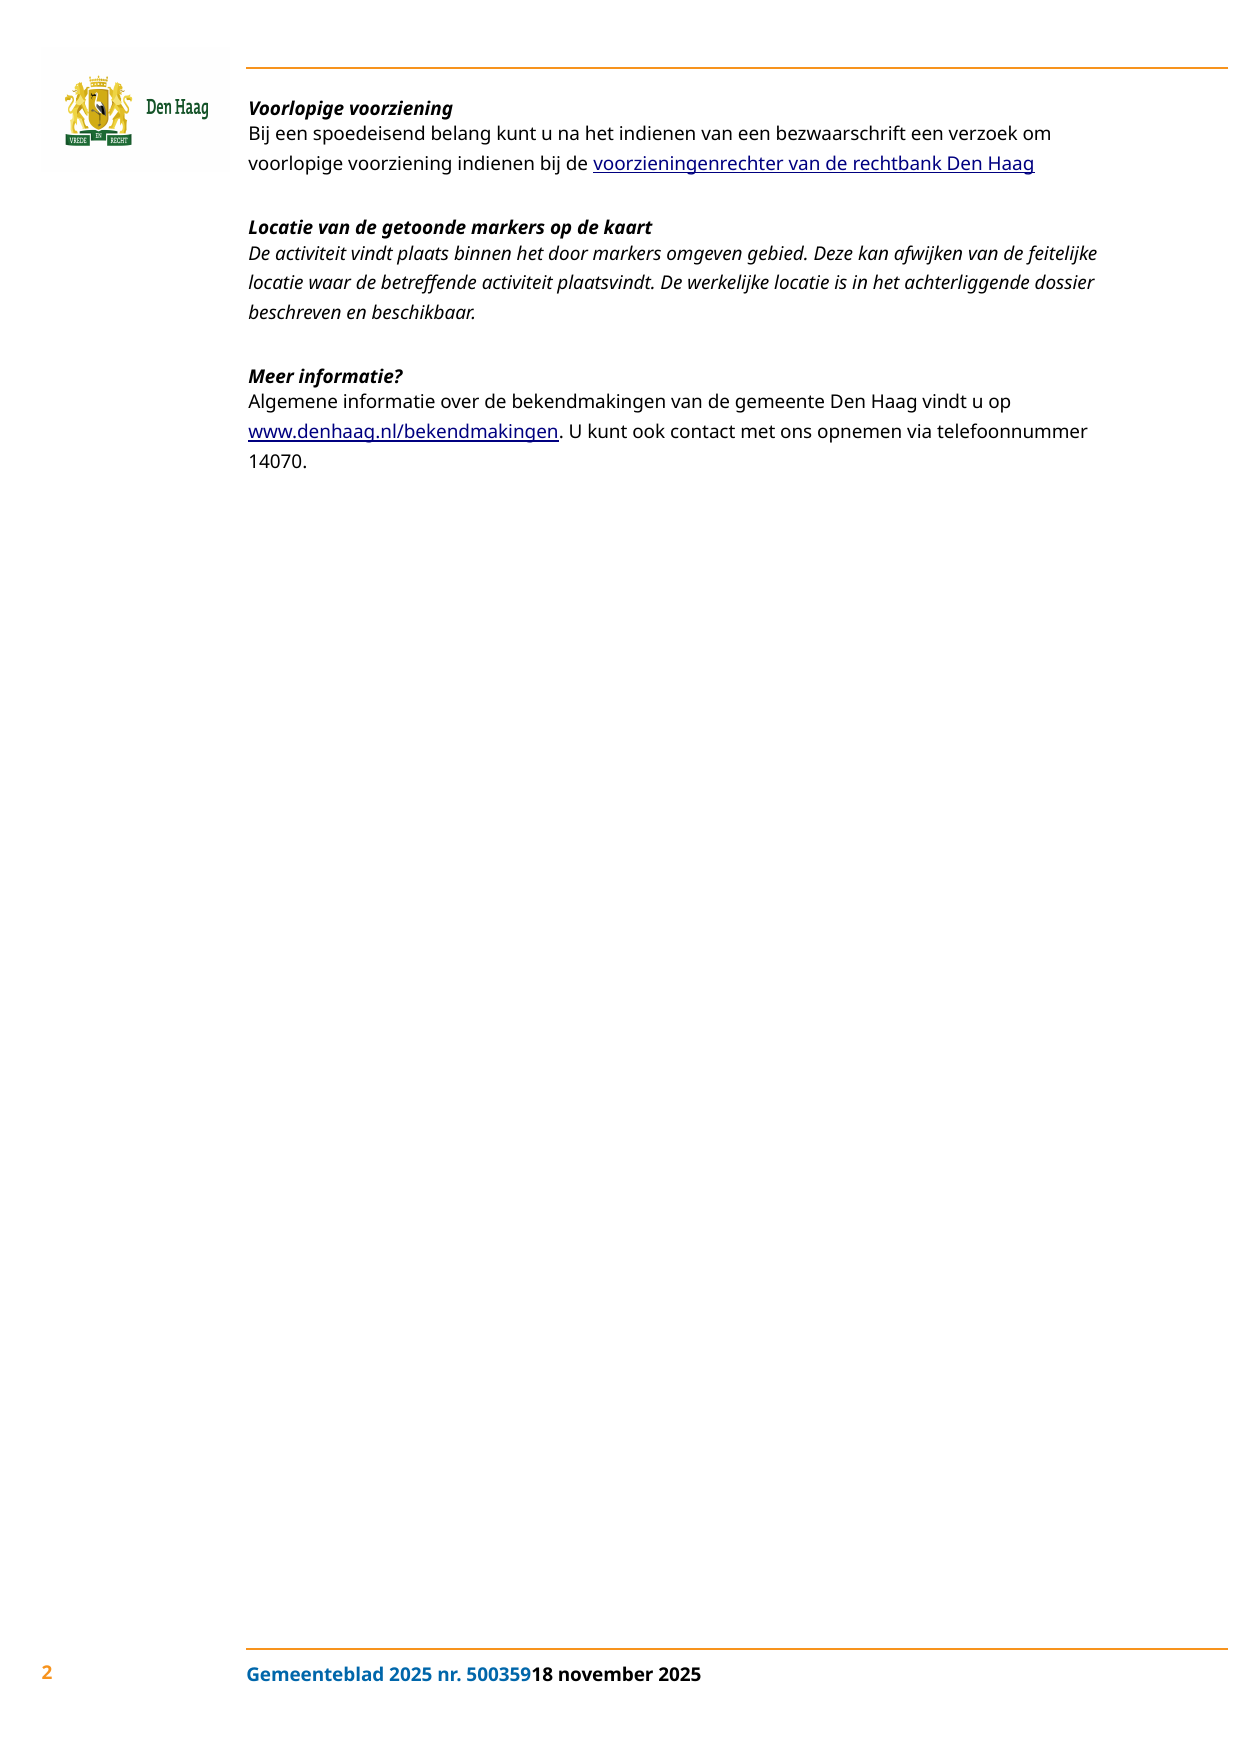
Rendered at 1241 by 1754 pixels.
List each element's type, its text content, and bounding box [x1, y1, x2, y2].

text Voorlopige voorziening [248, 95, 1152, 121]
picture [41, 47, 231, 172]
text Meer informatie? [248, 363, 1152, 389]
text Locatie van de getoonde markers op de kaart [248, 214, 1152, 240]
text De activiteit vindt plaats binnen het door markers omgeven gebied. Deze kan afwijken van de feitelijke locatie waar de betreffende activiteit plaatsvindt. De werkelijke locatie is in het achterliggende dossier beschreven en beschikbaar. [248, 240, 1152, 325]
text Algemene informatie over de bekendmakingen van de gemeente Den Haag vindt u op www.denhaag.nl/bekendmakingen. U kunt ook contact met ons opnemen via telefoonnummer 14070. [248, 389, 1152, 473]
text Bij een spoedeisend belang kunt u na het indienen van een bezwaarschrift een verzoek om voorlopige voorziening indienen bij de voorzieningenrechter van de rechtbank Den Haag [248, 121, 1152, 176]
